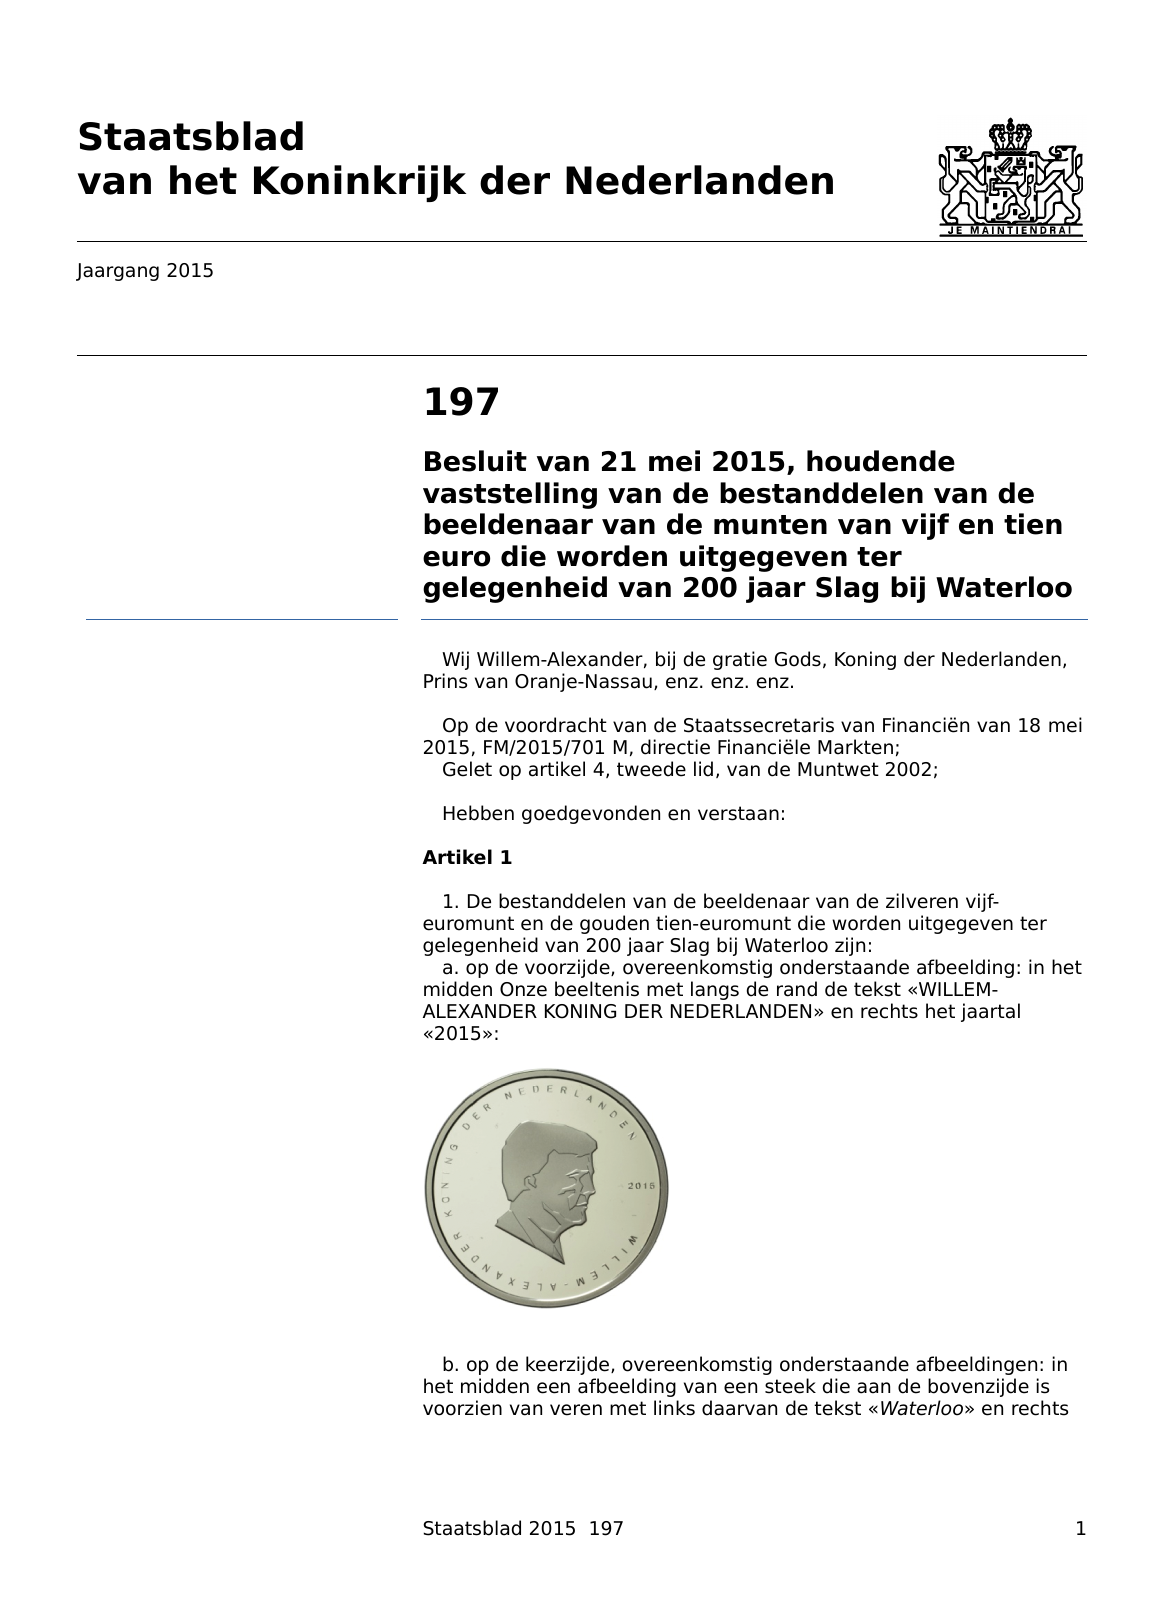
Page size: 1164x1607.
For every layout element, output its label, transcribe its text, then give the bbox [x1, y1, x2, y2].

text Wij Willem-Alexander, bij de gratie Gods, Koning der Nederlanden, Prins van Oranje-Nassau, enz. enz. enz. [422, 649, 1087, 693]
text a. op de voorzijde, overeenkomstig onderstaande afbeelding: in het midden Onze beeltenis met langs de rand de tekst «WILLEM-ALEXANDER KONING DER NEDERLANDEN» en rechts het jaartal «2015»: [422, 957, 1087, 1045]
picture [422, 1067, 671, 1310]
subtitle 197 [422, 381, 1087, 424]
text Besluit van 21 mei 2015, houdende vaststelling van de bestanddelen van de beeldenaar van de munten van vijf en tien euro die worden uitgegeven ter gelegenheid van 200 jaar Slag bij Waterloo [422, 447, 1087, 604]
picture [936, 115, 1087, 240]
text Gelet op artikel 4, tweede lid, van de Muntwet 2002; [422, 759, 1087, 781]
table_cell Jaargang 2015 [77, 242, 1087, 355]
table_header [886, 100, 1087, 241]
table_header Staatsblad van het Koninkrijk der Nederlanden [77, 100, 886, 241]
subtitle Artikel 1 [422, 847, 1087, 869]
text Hebben goedgevonden en verstaan: [422, 803, 1087, 825]
text 1. De bestanddelen van de beeldenaar van de zilveren vijf-euromunt en de gouden tien-euromunt die worden uitgegeven ter gelegenheid van 200 jaar Slag bij Waterloo zijn: [422, 891, 1087, 957]
text b. op de keerzijde, overeenkomstig onderstaande afbeeldingen: in het midden een afbeelding van een steek die aan de bovenzijde is voorzien van veren met links daarvan de tekst «Waterloo» en rechts [422, 1354, 1087, 1419]
text Op de voordracht van de Staatssecretaris van Financiën van 18 mei 2015, FM/2015/701 M, directie Financiële Markten; [422, 715, 1087, 759]
